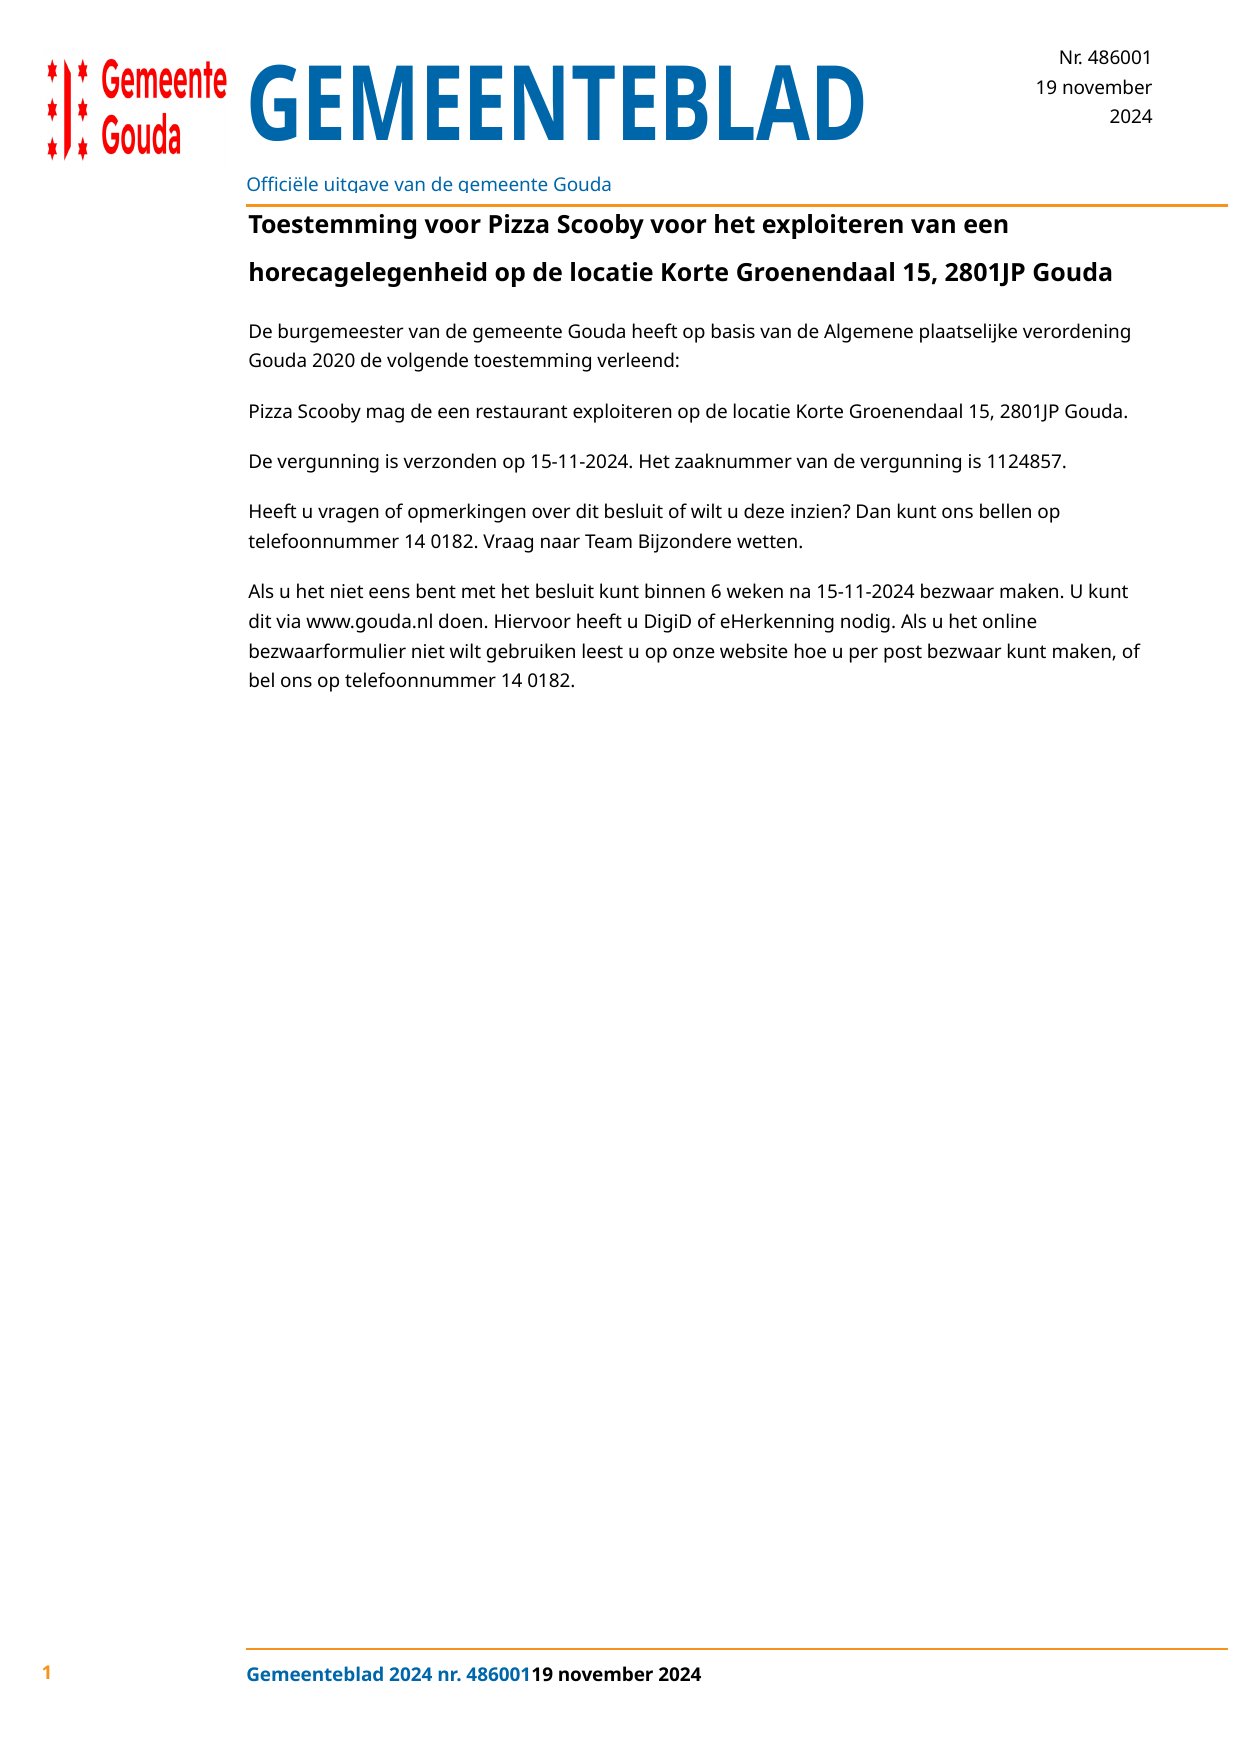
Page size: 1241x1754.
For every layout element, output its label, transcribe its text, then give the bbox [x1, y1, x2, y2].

text De burgemeester van de gemeente Gouda heeft op basis van de Algemene plaatselijke verordening Gouda 2020 de volgende toestemming verleend: [248, 318, 1152, 373]
text Toestemming voor Pizza Scooby voor het exploiteren van een horecagelegenheid op de locatie Korte Groenendaal 15, 2801JP Gouda [248, 207, 1152, 288]
text Heeft u vragen of opmerkingen over dit besluit of wilt u deze inzien? Dan kunt ons bellen op telefoonnummer 14 0182. Vraag naar Team Bijzondere wetten. [248, 499, 1152, 554]
text De vergunning is verzonden op 15-11-2024. Het zaaknummer van de vergunning is 1124857. [248, 448, 1152, 474]
text Pizza Scooby mag de een restaurant exploiteren op de locatie Korte Groenendaal 15, 2801JP Gouda. [248, 398, 1152, 424]
text Als u het niet eens bent met het besluit kunt binnen 6 weken na 15-11-2024 bezwaar maken. U kunt dit via www.gouda.nl doen. Hiervoor heeft u DigiD of eHerkenning nodig. Als u het online bezwaarformulier niet wilt gebruiken leest u op onze website hoe u per post bezwaar kunt maken, of bel ons op telefoonnummer 14 0182. [248, 579, 1152, 693]
picture [41, 47, 231, 172]
